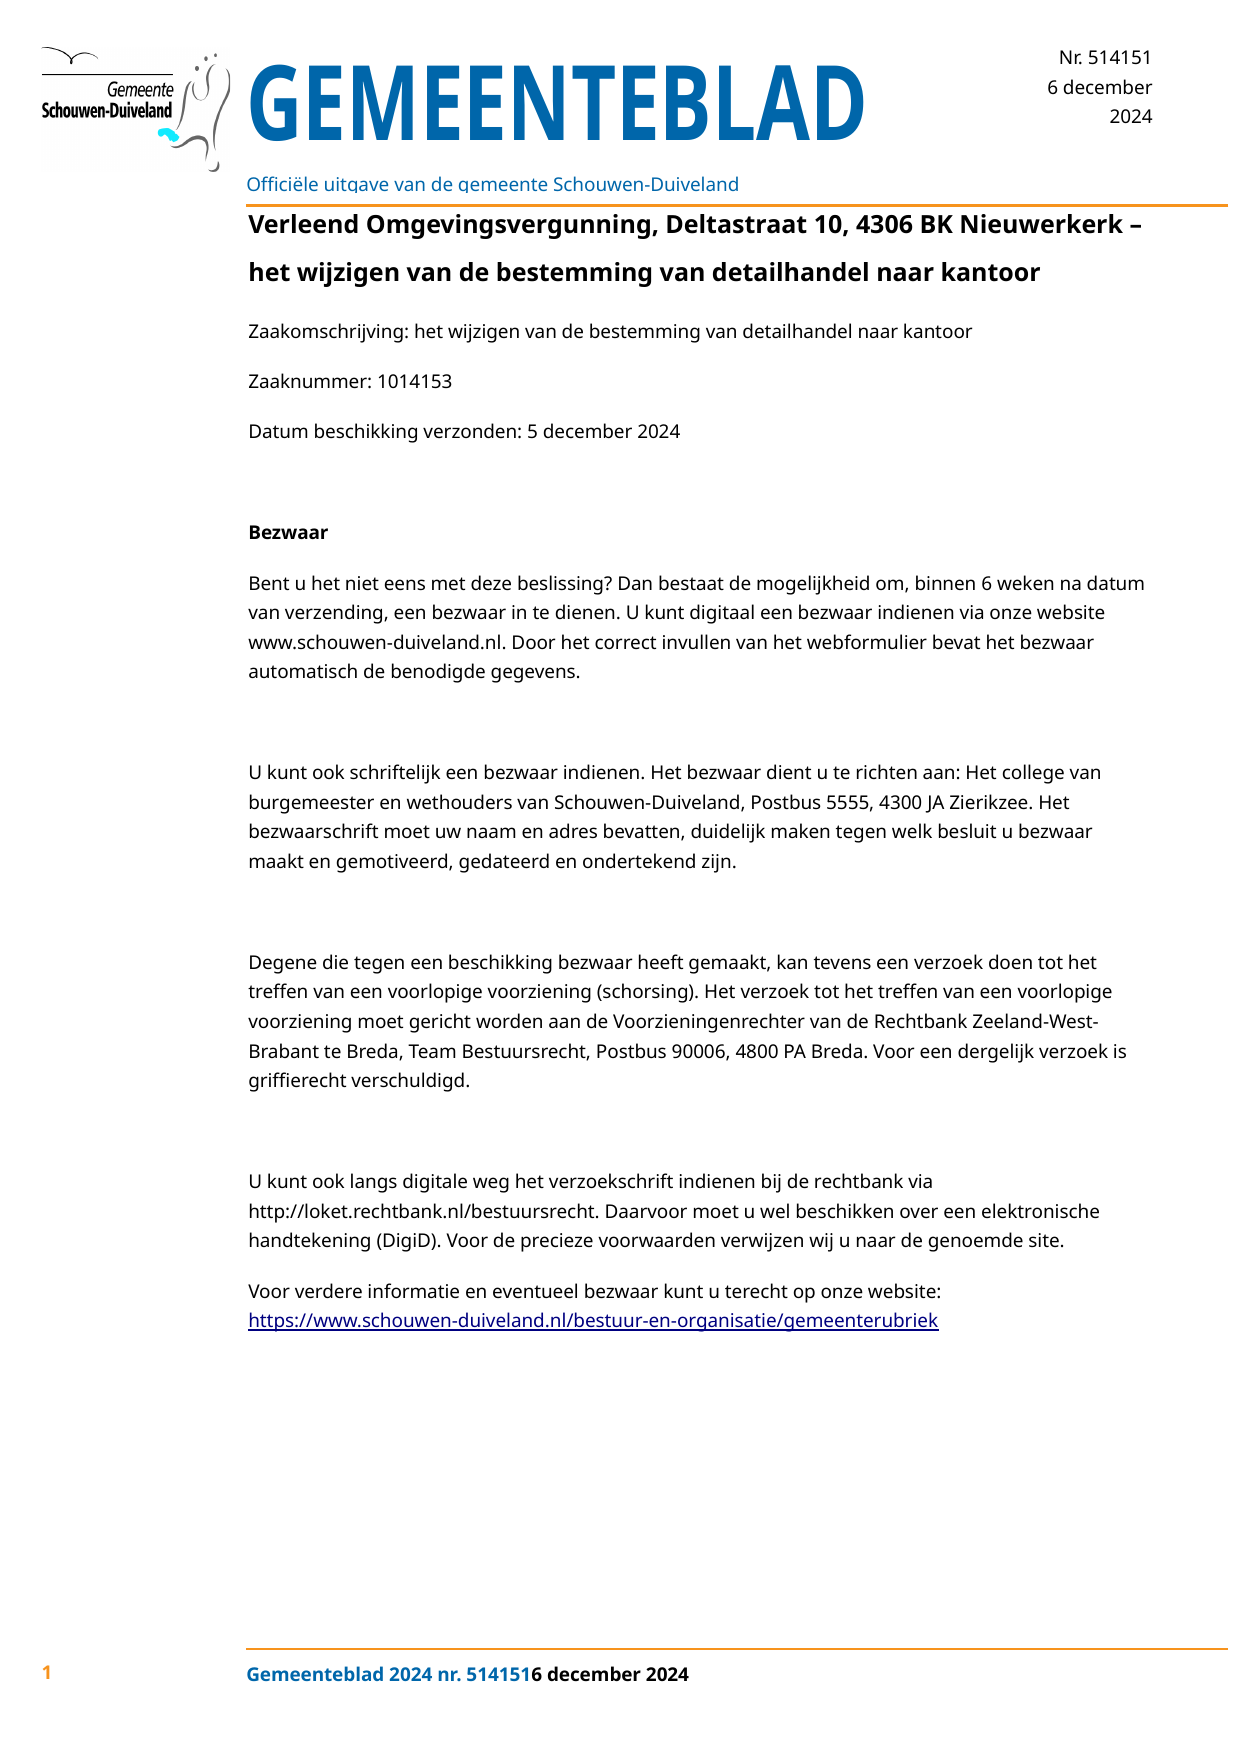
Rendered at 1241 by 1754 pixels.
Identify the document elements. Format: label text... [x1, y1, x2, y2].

text Zaakomschrijving: het wijzigen van de bestemming van detailhandel naar kantoor [248, 318, 1152, 344]
text Bent u het niet eens met deze beslissing? Dan bestaat de mogelijkheid om, binnen 6 weken na datum van verzending, een bezwaar in te dienen. U kunt digitaal een bezwaar indienen via onze website www.schouwen-duiveland.nl. Door het correct invullen van het webformulier bevat het bezwaar automatisch de benodigde gegevens. [248, 570, 1152, 684]
text Datum beschikking verzonden: 5 december 2024 [248, 419, 1152, 444]
text Zaaknummer: 1014153 [248, 368, 1152, 394]
text Voor verdere informatie en eventueel bezwaar kunt u terecht op onze website: https://www.schouwen-duiveland.nl/bestuur-en-organisatie/gemeenterubriek [248, 1278, 1152, 1333]
text U kunt ook schriftelijk een bezwaar indienen. Het bezwaar dient u te richten aan: Het college van burgemeester en wethouders van Schouwen-Duiveland, Postbus 5555, 4300 JA Zierikzee. Het bezwaarschrift moet uw naam en adres bevatten, duidelijk maken tegen welk besluit u bezwaar maakt en gemotiveerd, gedateerd en ondertekend zijn. [248, 759, 1152, 874]
text Bezwaar [248, 519, 1152, 545]
text U kunt ook langs digitale weg het verzoekschrift indienen bij de rechtbank via http://loket.rechtbank.nl/bestuursrecht. Daarvoor moet u wel beschikken over een elektronische handtekening (DigiD). Voor de precieze voorwaarden verwijzen wij u naar de genoemde site. [248, 1168, 1152, 1253]
picture [41, 47, 231, 172]
text Degene die tegen een beschikking bezwaar heeft gemaakt, kan tevens een verzoek doen tot het treffen van een voorlopige voorziening (schorsing). Het verzoek tot het treffen van een voorlopige voorziening moet gericht worden aan de Voorzieningenrechter van de Rechtbank Zeeland-West-Brabant te Breda, Team Bestuursrecht, Postbus 90006, 4800 PA Breda. Voor een dergelijk verzoek is griffierecht verschuldigd. [248, 949, 1152, 1093]
text Verleend Omgevingsvergunning, Deltastraat 10, 4306 BK Nieuwerkerk – het wijzigen van de bestemming van detailhandel naar kantoor [248, 207, 1152, 288]
